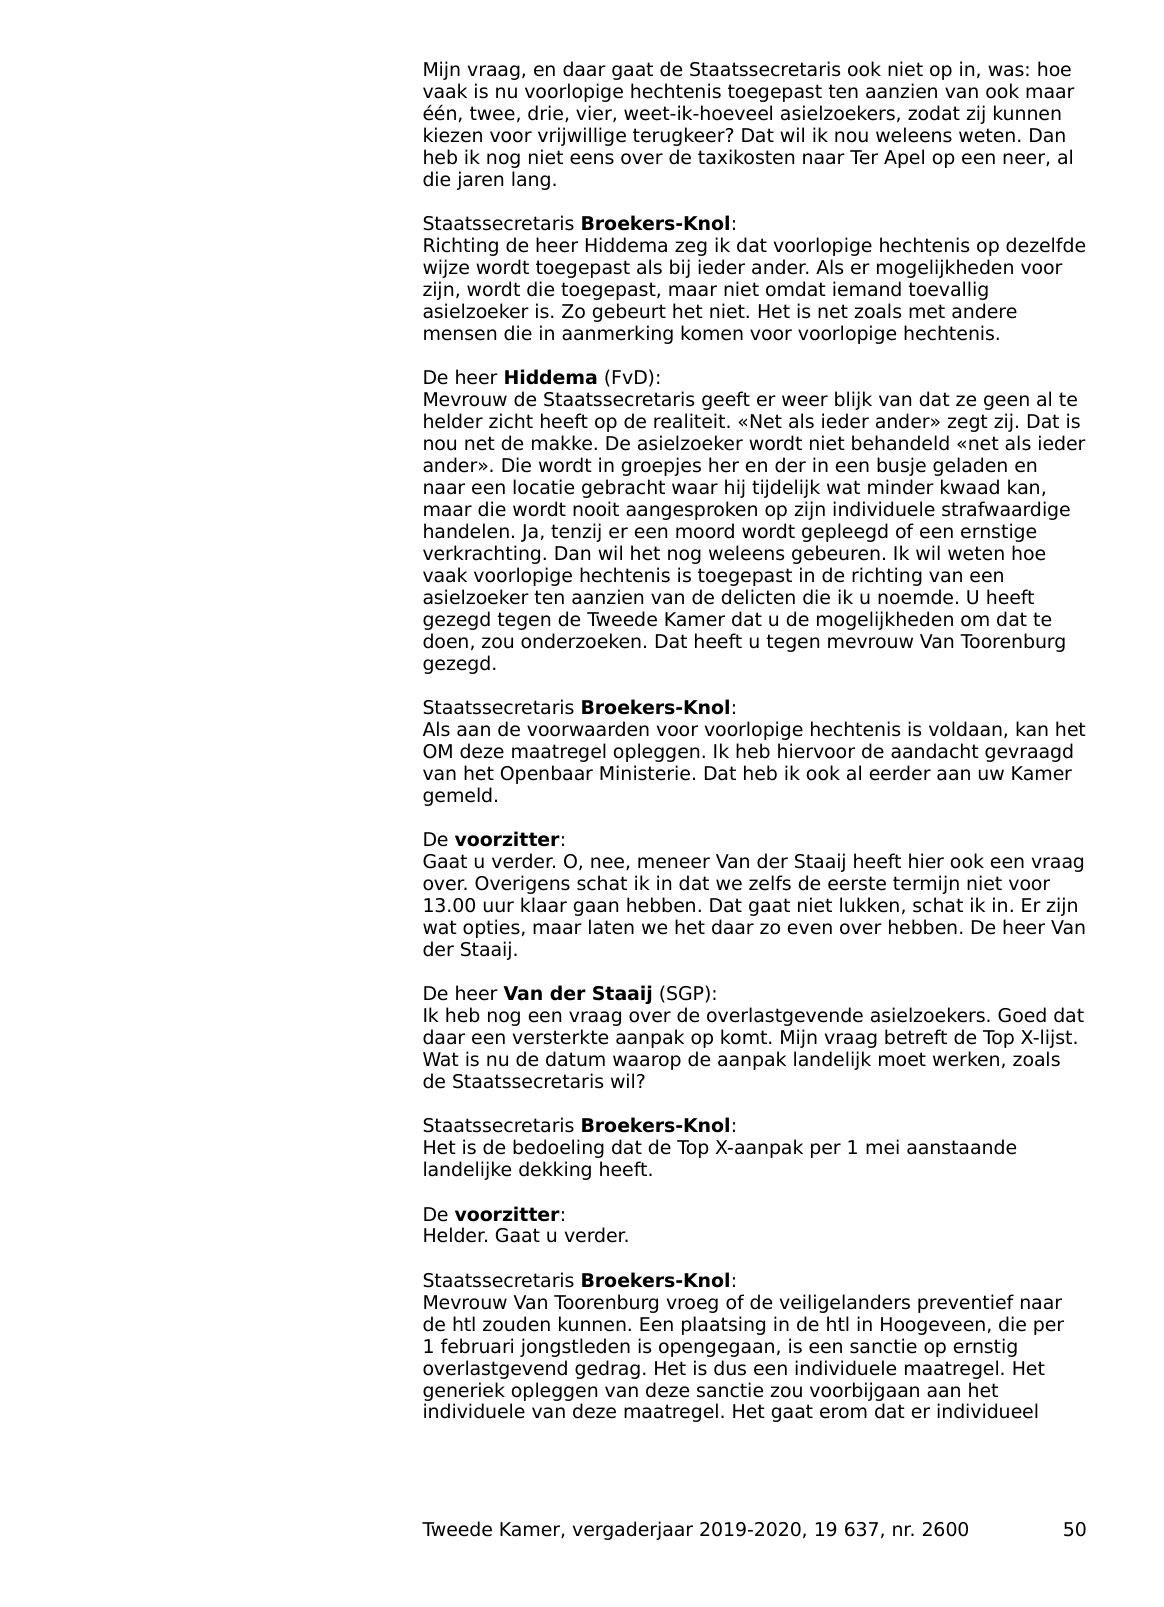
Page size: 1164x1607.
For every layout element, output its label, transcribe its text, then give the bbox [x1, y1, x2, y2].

text Ik heb nog een vraag over de overlastgevende asielzoekers. Goed dat daar een versterkte aanpak op komt. Mijn vraag betreft de Top X-lijst. Wat is nu de datum waarop de aanpak landelijk moet werken, zoals de Staatssecretaris wil? [422, 1005, 1087, 1093]
text Als aan de voorwaarden voor voorlopige hechtenis is voldaan, kan het OM deze maatregel opleggen. Ik heb hiervoor de aandacht gevraagd van het Openbaar Ministerie. Dat heb ik ook al eerder aan uw Kamer gemeld. [422, 719, 1087, 807]
text Het is de bedoeling dat de Top X-aanpak per 1 mei aanstaande landelijke dekking heeft. [422, 1137, 1087, 1181]
text Mevrouw de Staatssecretaris geeft er weer blijk van dat ze geen al te helder zicht heeft op de realiteit. «Net als ieder ander» zegt zij. Dat is nou net de makke. De asielzoeker wordt niet behandeld «net als ieder ander». Die wordt in groepjes her en der in een busje geladen en naar een locatie gebracht waar hij tijdelijk wat minder kwaad kan, maar die wordt nooit aangesproken op zijn individuele strafwaardige handelen. Ja, tenzij er een moord wordt gepleegd of een ernstige verkrachting. Dan wil het nog weleens gebeuren. Ik wil weten hoe vaak voorlopige hechtenis is toegepast in de richting van een asielzoeker ten aanzien van de delicten die ik u noemde. U heeft gezegd tegen de Tweede Kamer dat u de mogelijkheden om dat te doen, zou onderzoeken. Dat heeft u tegen mevrouw Van Toorenburg gezegd. [422, 389, 1087, 675]
text Mevrouw Van Toorenburg vroeg of de veiligelanders preventief naar de htl zouden kunnen. Een plaatsing in de htl in Hoogeveen, die per 1 februari jongstleden is opengegaan, is een sanctie op ernstig overlastgevend gedrag. Het is dus een individuele maatregel. Het generiek opleggen van deze sanctie zou voorbijgaan aan het individuele van deze maatregel. Het gaat erom dat er individueel [422, 1292, 1087, 1423]
text Staatssecretaris Broekers-Knol: [422, 1115, 1087, 1137]
text De heer Van der Staaij (SGP): [422, 983, 1087, 1005]
text Staatssecretaris Broekers-Knol: [422, 1269, 1087, 1292]
text Helder. Gaat u verder. [422, 1225, 1087, 1247]
text Gaat u verder. O, nee, meneer Van der Staaij heeft hier ook een vraag over. Overigens schat ik in dat we zelfs de eerste termijn niet voor 13.00 uur klaar gaan hebben. Dat gaat niet lukken, schat ik in. Er zijn wat opties, maar laten we het daar zo even over hebben. De heer Van der Staaij. [422, 851, 1087, 961]
text Mijn vraag, en daar gaat de Staatssecretaris ook niet op in, was: hoe vaak is nu voorlopige hechtenis toegepast ten aanzien van ook maar één, twee, drie, vier, weet-ik-hoeveel asielzoekers, zodat zij kunnen kiezen voor vrijwillige terugkeer? Dat wil ik nou weleens weten. Dan heb ik nog niet eens over de taxikosten naar Ter Apel op een neer, al die jaren lang. [422, 59, 1087, 191]
text De voorzitter: [422, 1203, 1087, 1225]
text Staatssecretaris Broekers-Knol: [422, 213, 1087, 235]
text Staatssecretaris Broekers-Knol: [422, 697, 1087, 719]
text Richting de heer Hiddema zeg ik dat voorlopige hechtenis op dezelfde wijze wordt toegepast als bij ieder ander. Als er mogelijkheden voor zijn, wordt die toegepast, maar niet omdat iemand toevallig asielzoeker is. Zo gebeurt het niet. Het is net zoals met andere mensen die in aanmerking komen voor voorlopige hechtenis. [422, 235, 1087, 345]
text De voorzitter: [422, 829, 1087, 851]
text De heer Hiddema (FvD): [422, 367, 1087, 389]
